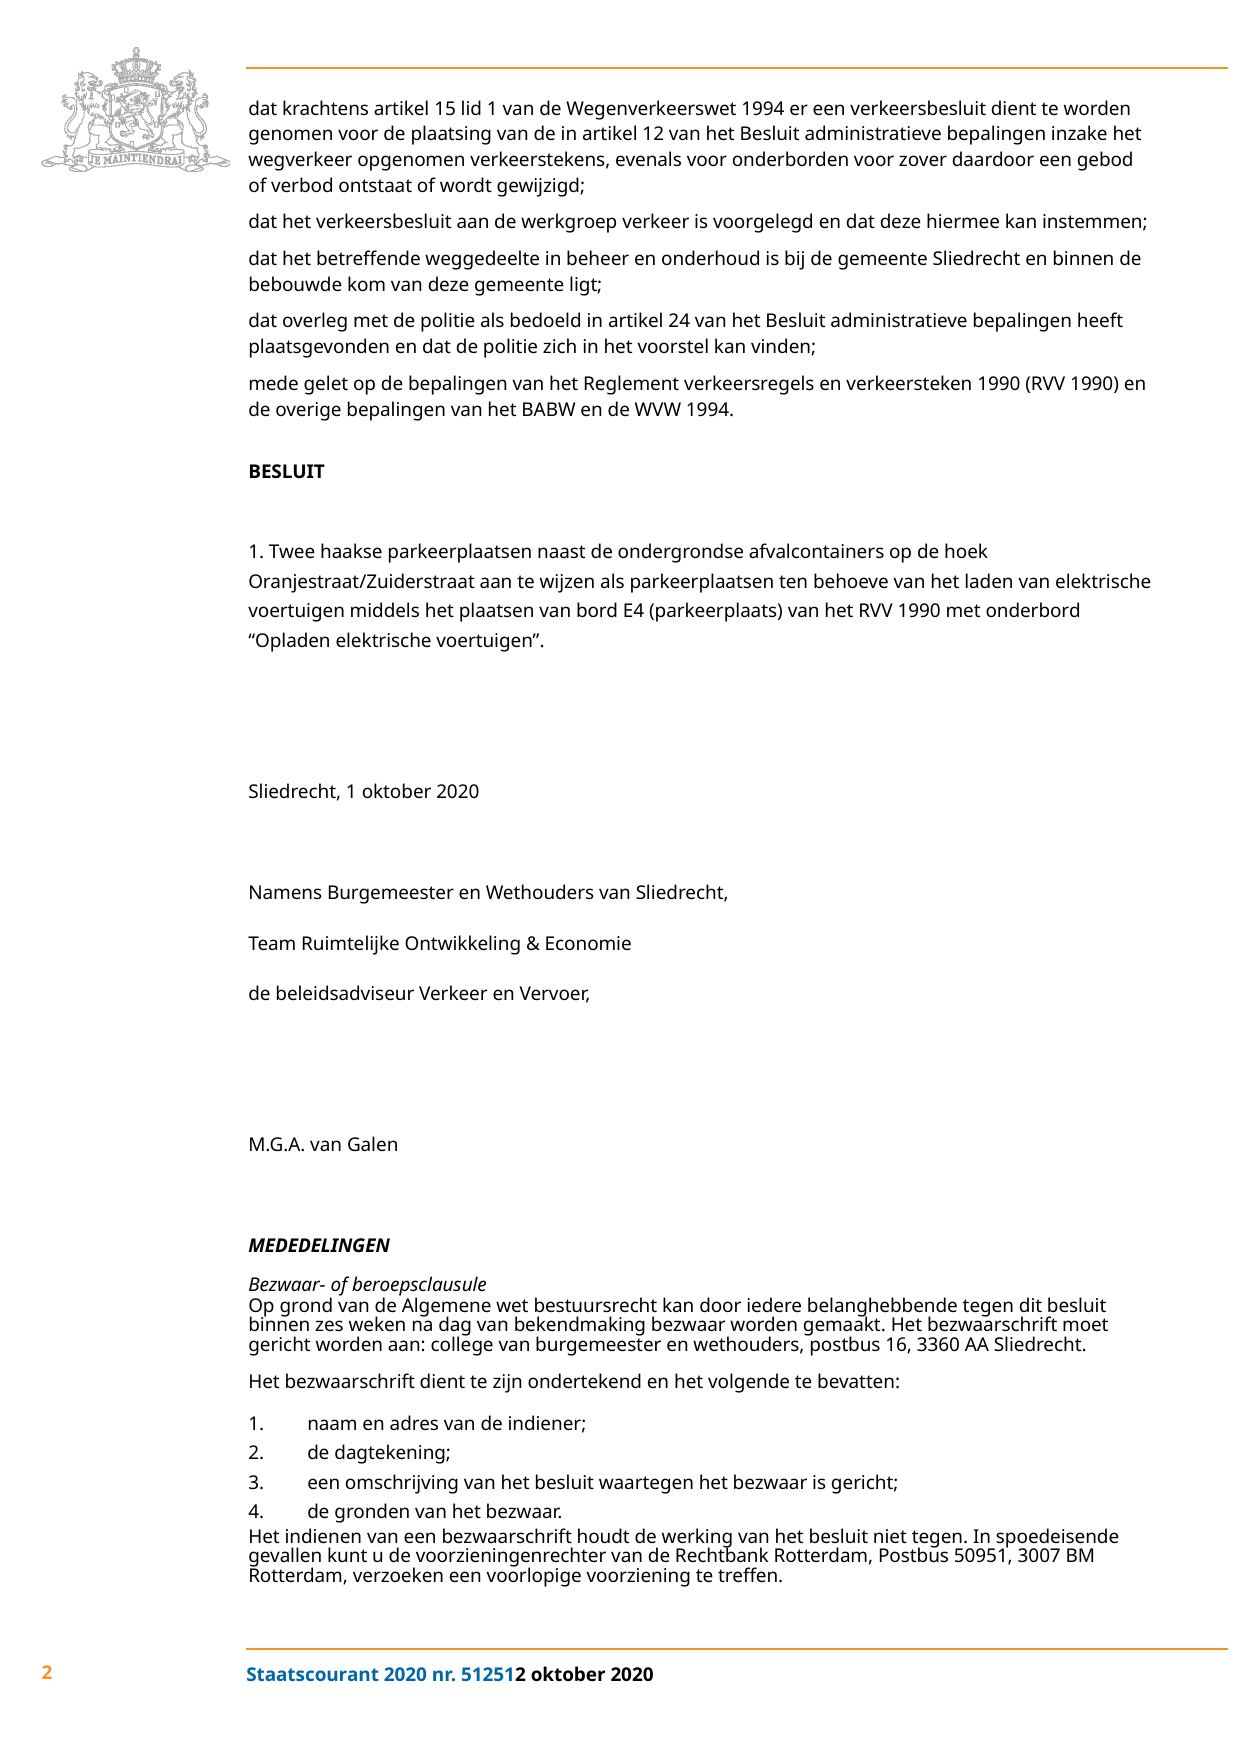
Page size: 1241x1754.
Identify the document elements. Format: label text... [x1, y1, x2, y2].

text Namens Burgemeester en Wethouders van Sliedrecht, [248, 879, 1152, 905]
text Het indienen van een bezwaarschrift houdt de werking van het besluit niet tegen. In spoedeisende gevallen kunt u de voorzieningenrechter van de Rechtbank Rotterdam, Postbus 50951, 3007 BM Rotterdam, verzoeken een voorlopige voorziening te treffen. [248, 1528, 1152, 1586]
text dat krachtens artikel 15 lid 1 van de Wegenverkeerswet 1994 er een verkeersbesluit dient te worden genomen voor de plaatsing van de in artikel 12 van het Besluit administratieve bepalingen inzake het wegverkeer opgenomen verkeerstekens, evenals voor onderborden voor zover daardoor een gebod of verbod ontstaat of wordt gewijzigd; [248, 95, 1152, 198]
text Bezwaar- of beroepsclausule [248, 1271, 1152, 1297]
text 1. Twee haakse parkeerplaatsen naast de ondergrondse afvalcontainers op de hoek Oranjestraat/Zuiderstraat aan te wijzen als parkeerplaatsen ten behoeve van het laden van elektrische voertuigen middels het plaatsen van bord E4 (parkeerplaats) van het RVV 1990 met onderbord “Opladen elektrische voertuigen”. [248, 538, 1152, 653]
list de gronden van het bezwaar. [248, 1498, 1152, 1524]
text Sliedrecht, 1 oktober 2020 [248, 778, 1152, 804]
text MEDEDELINGEN [248, 1232, 1152, 1258]
text M.G.A. van Galen [248, 1131, 1152, 1157]
text Het bezwaarschrift dient te zijn ondertekend en het volgende te bevatten: [248, 1373, 1152, 1392]
list naam en adres van de indiener; [248, 1410, 1152, 1435]
text BESLUIT [248, 458, 1152, 484]
text dat het verkeersbesluit aan de werkgroep verkeer is voorgelegd en dat deze hiermee kan instemmen; [248, 209, 1152, 234]
text mede gelet op de bepalingen van het Reglement verkeersregels en verkeersteken 1990 (RVV 1990) en de overige bepalingen van het BABW en de WVW 1994. [248, 370, 1152, 422]
list een omschrijving van het besluit waartegen het bezwaar is gericht; [248, 1469, 1152, 1494]
text Op grond van de Algemene wet bestuursrecht kan door iedere belanghebbende tegen dit besluit binnen zes weken na dag van bekendmaking bezwaar worden gemaakt. Het bezwaarschrift moet gericht worden aan: college van burgemeester en wethouders, postbus 16, 3360 AA Sliedrecht. [248, 1297, 1152, 1355]
text dat het betreffende weggedeelte in beheer en onderhoud is bij de gemeente Sliedrecht en binnen de bebouwde kom van deze gemeente ligt; [248, 245, 1152, 297]
text de beleidsadviseur Verkeer en Vervoer, [248, 980, 1152, 1006]
text dat overleg met de politie als bedoeld in artikel 24 van het Besluit administratieve bepalingen heeft plaatsgevonden en dat de politie zich in het voorstel kan vinden; [248, 308, 1152, 359]
list de dagtekening; [248, 1439, 1152, 1465]
text Team Ruimtelijke Ontwikkeling & Economie [248, 930, 1152, 956]
picture [41, 47, 231, 172]
